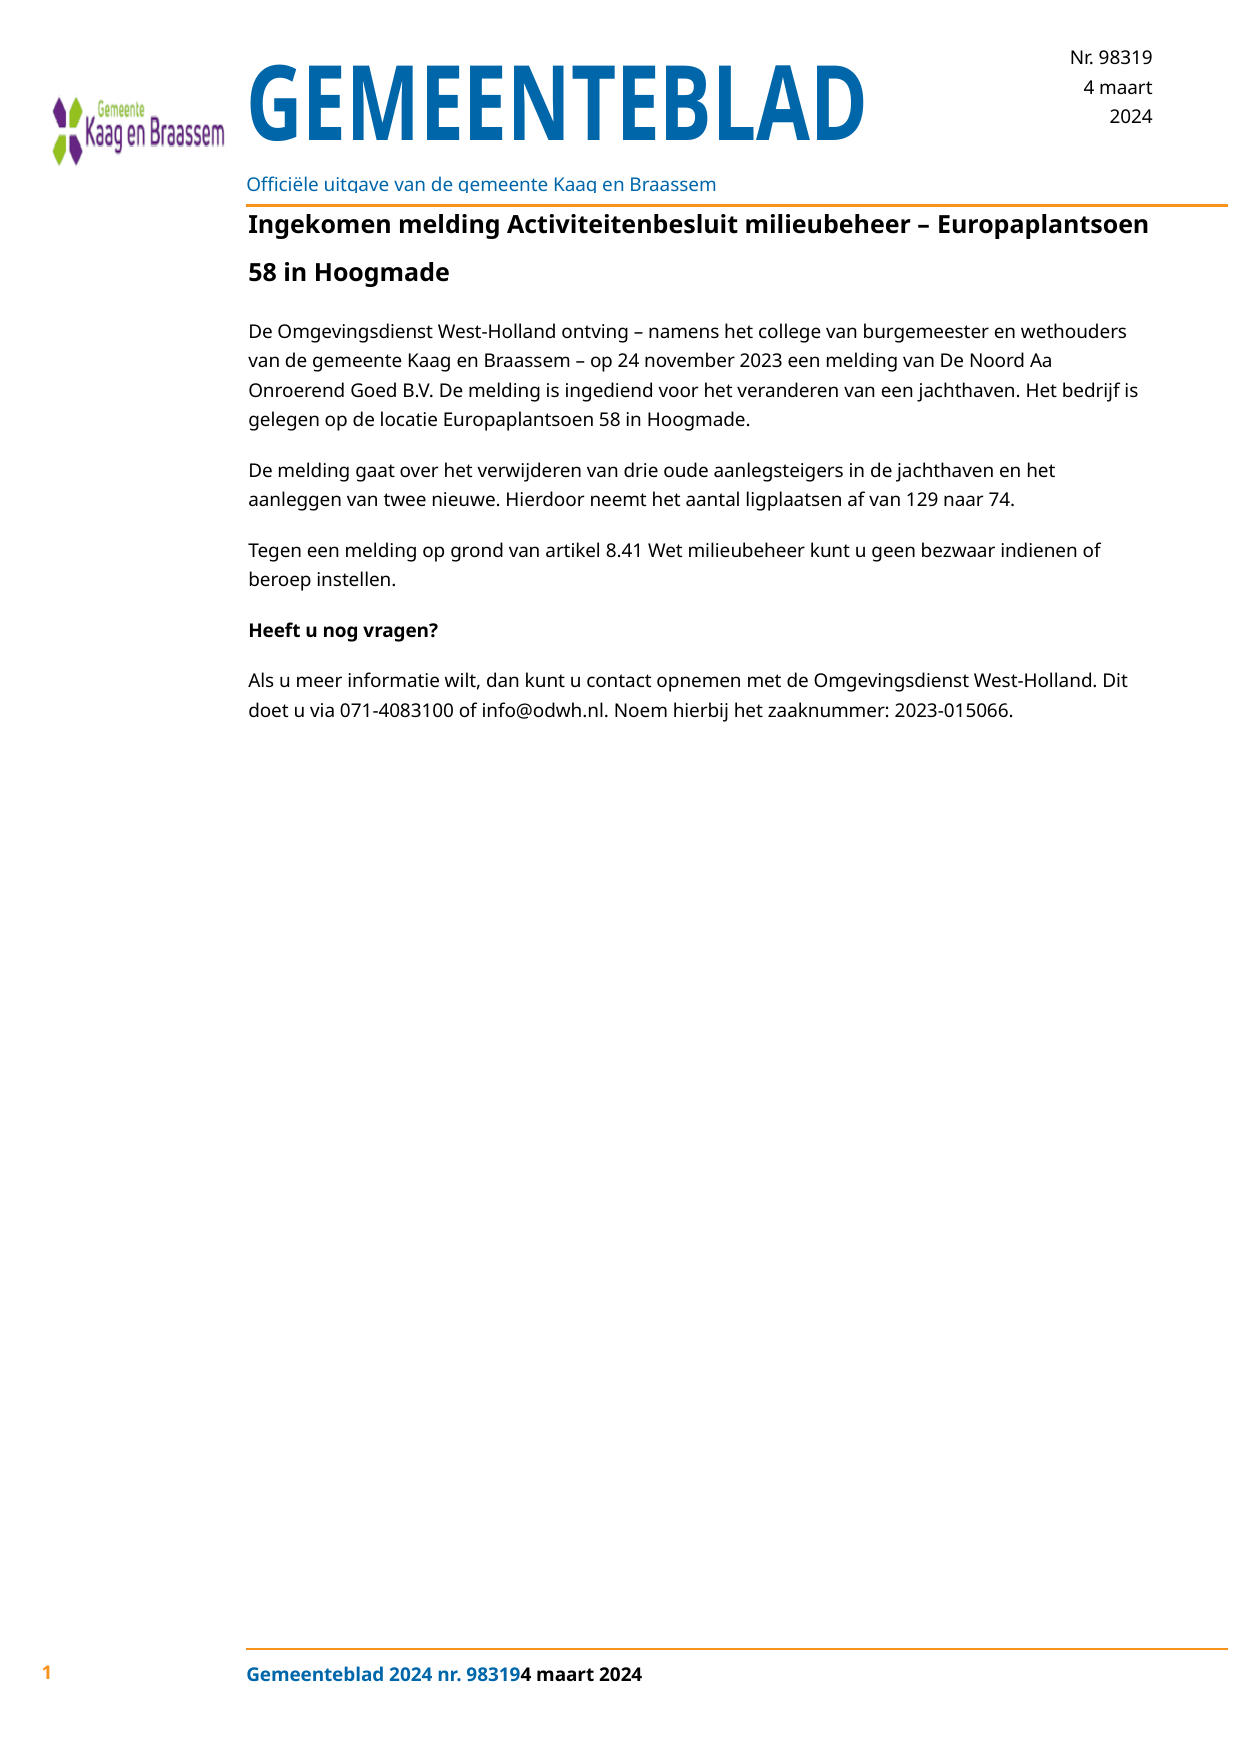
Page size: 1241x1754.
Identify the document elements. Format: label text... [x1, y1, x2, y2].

text De Omgevingsdienst West-Holland ontving – namens het college van burgemeester en wethouders van de gemeente Kaag en Braassem – op 24 november 2023 een melding van De Noord Aa Onroerend Goed B.V. De melding is ingediend voor het veranderen van een jachthaven. Het bedrijf is gelegen op de locatie Europaplantsoen 58 in Hoogmade. [248, 318, 1152, 432]
text Als u meer informatie wilt, dan kunt u contact opnemen met de Omgevingsdienst West-Holland. Dit doet u via 071‑4083100 of info@odwh.nl. Noem hierbij het zaaknummer: 2023-015066. [248, 667, 1152, 723]
picture [41, 47, 231, 172]
text Heeft u nog vragen? [248, 617, 1152, 643]
text De melding gaat over het verwijderen van drie oude aanlegsteigers in de jachthaven en het aanleggen van twee nieuwe. Hierdoor neemt het aantal ligplaatsen af van 129 naar 74. [248, 457, 1152, 512]
text Tegen een melding op grond van artikel 8.41 Wet milieubeheer kunt u geen bezwaar indienen of beroep instellen. [248, 537, 1152, 592]
text Ingekomen melding Activiteitenbesluit milieubeheer – Europaplantsoen 58 in Hoogmade [248, 207, 1152, 288]
